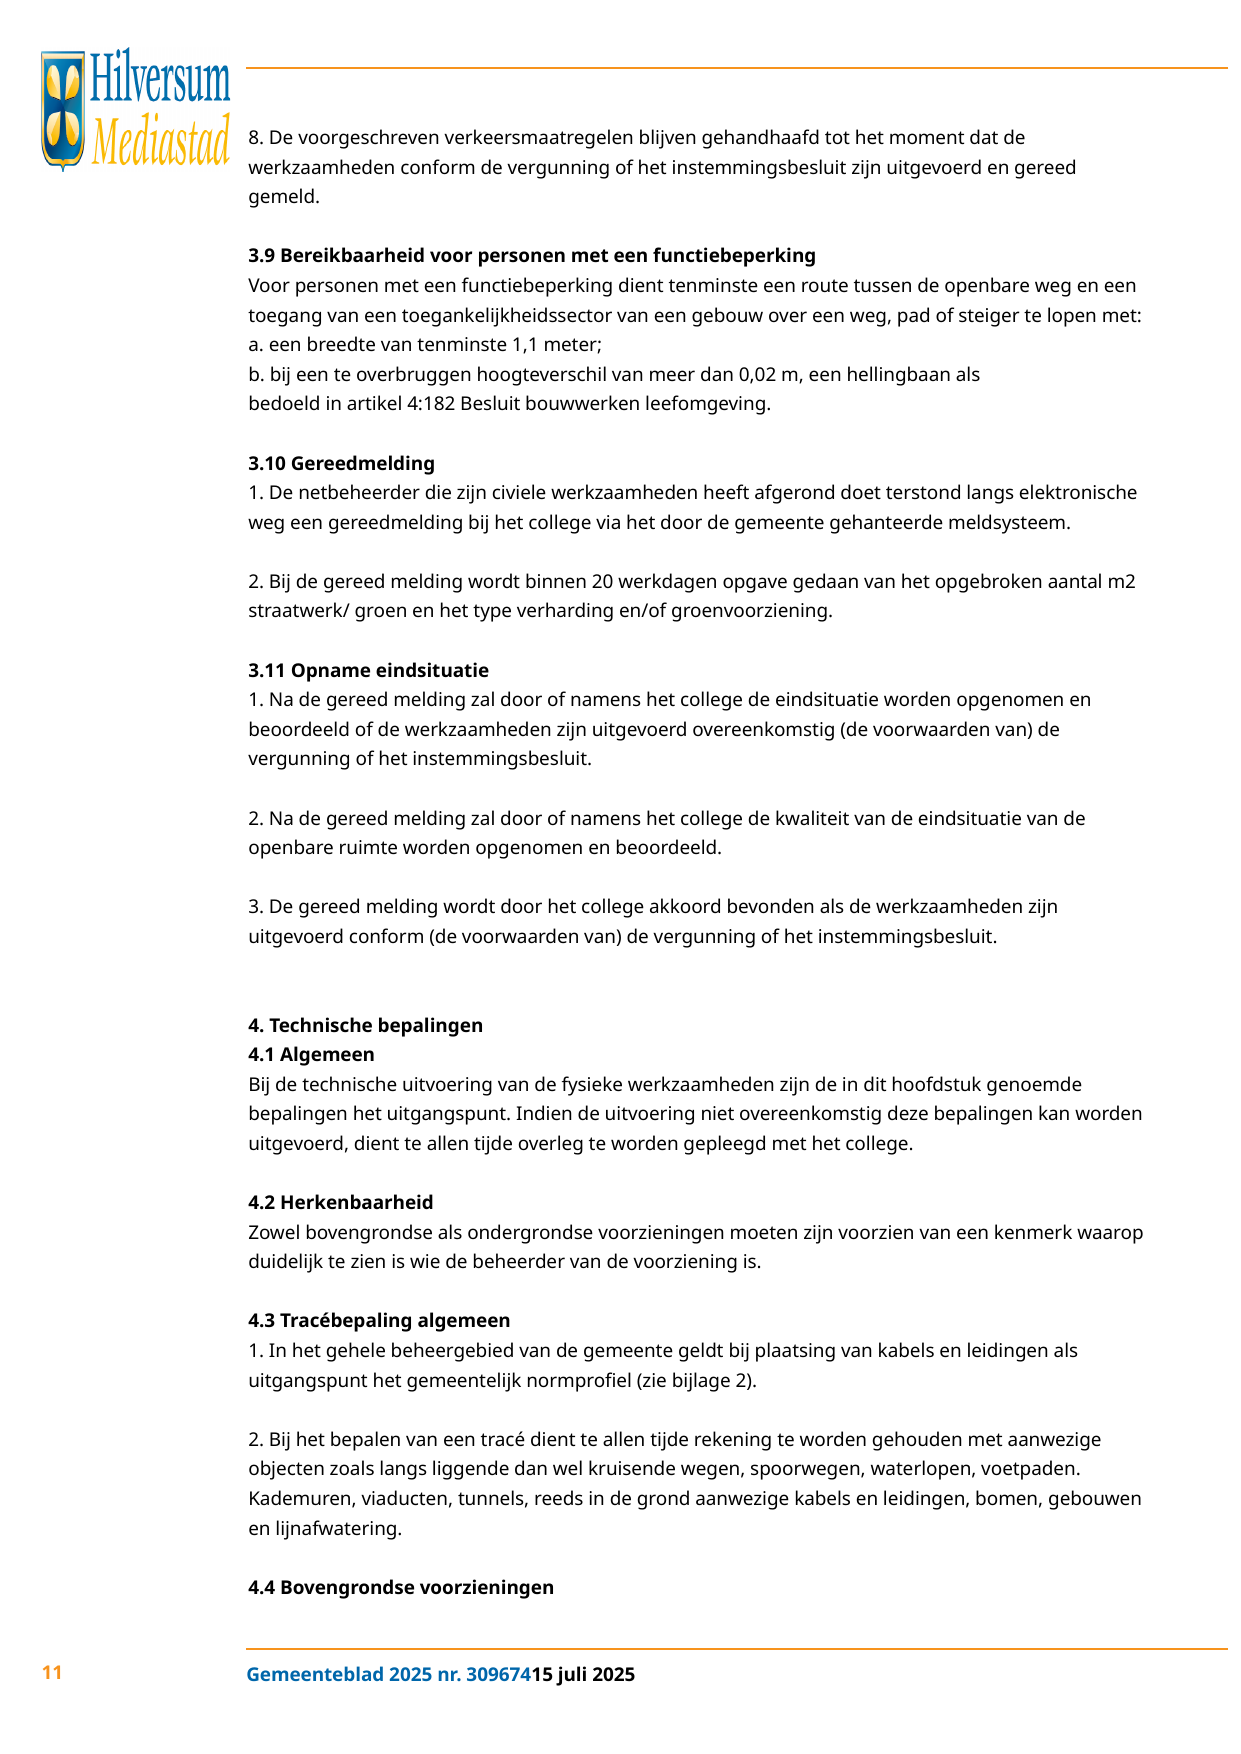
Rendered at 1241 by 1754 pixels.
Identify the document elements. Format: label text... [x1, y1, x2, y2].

text 4.3 Tracébepaling algemeen [248, 1308, 1152, 1333]
text Zowel bovengrondse als ondergrondse voorzieningen moeten zijn voorzien van een kenmerk waarop duidelijk te zien is wie de beheerder van de voorziening is. [248, 1219, 1152, 1274]
text 4.2 Herkenbaarheid [248, 1189, 1152, 1215]
text 2. Bij de gereed melding wordt binnen 20 werkdagen opgave gedaan van het opgebroken aantal m2 straatwerk/ groen en het type verharding en/of groenvoorziening. [248, 568, 1152, 623]
picture [41, 47, 231, 172]
text 3. De gereed melding wordt door het college akkoord bevonden als de werkzaamheden zijn uitgevoerd conform (de voorwaarden van) de vergunning of het instemmingsbesluit. [248, 893, 1152, 949]
text 2. Na de gereed melding zal door of namens het college de kwaliteit van de eindsituatie van de openbare ruimte worden opgenomen en beoordeeld. [248, 805, 1152, 860]
text 8. De voorgeschreven verkeersmaatregelen blijven gehandhaafd tot het moment dat de werkzaamheden conform de vergunning of het instemmingsbesluit zijn uitgevoerd en gereed gemeld. [248, 124, 1152, 209]
text a. een breedte van tenminste 1,1 meter; [248, 331, 1152, 357]
text 3.9 Bereikbaarheid voor personen met een functiebeperking [248, 243, 1152, 268]
text 1. De netbeheerder die zijn civiele werkzaamheden heeft afgerond doet terstond langs elektronische weg een gereedmelding bij het college via het door de gemeente gehanteerde meldsysteem. [248, 479, 1152, 535]
text 2. Bij het bepalen van een tracé dient te allen tijde rekening te worden gehouden met aanwezige objecten zoals langs liggende dan wel kruisende wegen, spoorwegen, waterlopen, voetpaden. Kademuren, viaducten, tunnels, reeds in de grond aanwezige kabels en leidingen, bomen, gebouwen en lijnafwatering. [248, 1426, 1152, 1541]
text 4. Technische bepalingen [248, 1012, 1152, 1038]
text 4.4 Bovengrondse voorzieningen [248, 1574, 1152, 1600]
text 1. Na de gereed melding zal door of namens het college de eindsituatie worden opgenomen en beoordeeld of de werkzaamheden zijn uitgevoerd overeenkomstig (de voorwaarden van) de vergunning of het instemmingsbesluit. [248, 686, 1152, 771]
text 4.1 Algemeen [248, 1041, 1152, 1067]
text Voor personen met een functiebeperking dient tenminste een route tussen de openbare weg en een toegang van een toegankelijkheidssector van een gebouw over een weg, pad of steiger te lopen met: [248, 272, 1152, 328]
text 3.11 Opname eindsituatie [248, 657, 1152, 683]
text 3.10 Gereedmelding [248, 450, 1152, 476]
text Bij de technische uitvoering van de fysieke werkzaamheden zijn de in dit hoofdstuk genoemde bepalingen het uitgangspunt. Indien de uitvoering niet overeenkomstig deze bepalingen kan worden uitgevoerd, dient te allen tijde overleg te worden gepleegd met het college. [248, 1071, 1152, 1156]
text 1. In het gehele beheergebied van de gemeente geldt bij plaatsing van kabels en leidingen als uitgangspunt het gemeentelijk normprofiel (zie bijlage 2). [248, 1337, 1152, 1393]
text bedoeld in artikel 4:182 Besluit bouwwerken leefomgeving. [248, 391, 1152, 416]
text b. bij een te overbruggen hoogteverschil van meer dan 0,02 m, een hellingbaan als [248, 361, 1152, 387]
